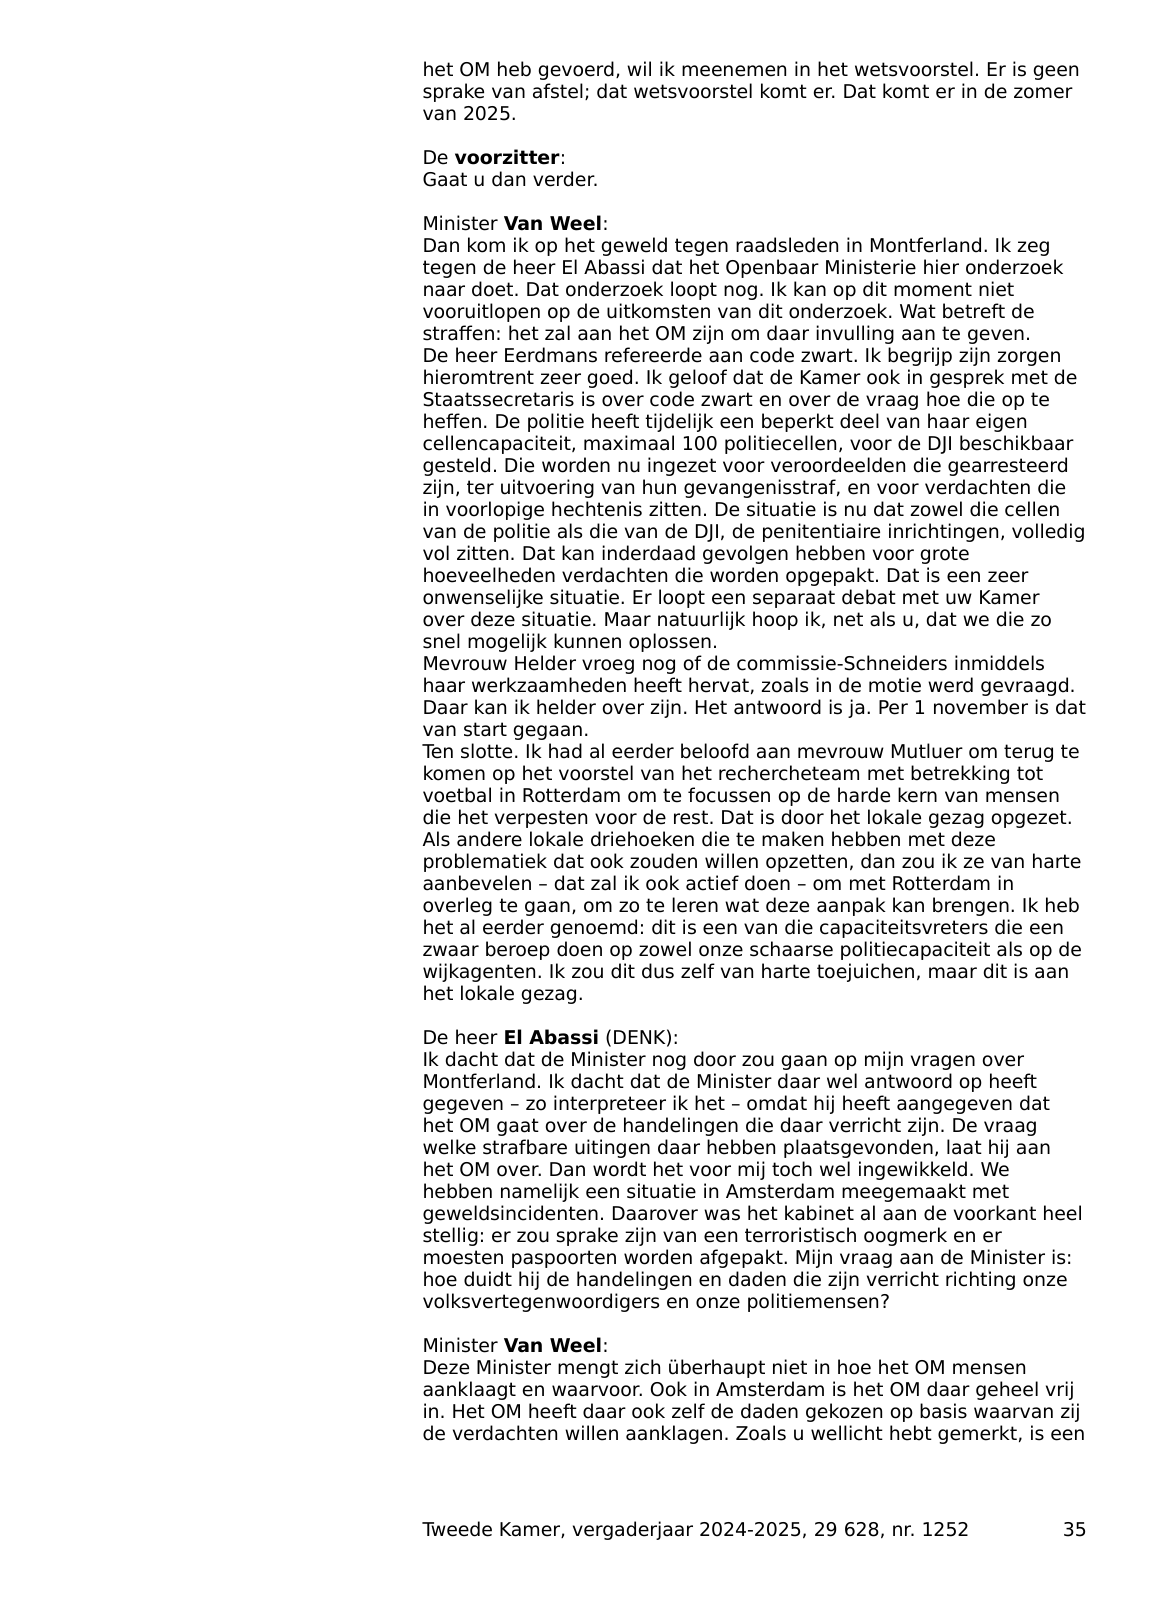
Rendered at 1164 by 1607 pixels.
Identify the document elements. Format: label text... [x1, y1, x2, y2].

text Mevrouw Helder vroeg nog of de commissie-Schneiders inmiddels haar werkzaamheden heeft hervat, zoals in de motie werd gevraagd. Daar kan ik helder over zijn. Het antwoord is ja. Per 1 november is dat van start gegaan. [422, 653, 1087, 741]
text De voorzitter: [422, 147, 1087, 169]
text Ten slotte. Ik had al eerder beloofd aan mevrouw Mutluer om terug te komen op het voorstel van het rechercheteam met betrekking tot voetbal in Rotterdam om te focussen op de harde kern van mensen die het verpesten voor de rest. Dat is door het lokale gezag opgezet. Als andere lokale driehoeken die te maken hebben met deze problematiek dat ook zouden willen opzetten, dan zou ik ze van harte aanbevelen – dat zal ik ook actief doen – om met Rotterdam in overleg te gaan, om zo te leren wat deze aanpak kan brengen. Ik heb het al eerder genoemd: dit is een van die capaciteitsvreters die een zwaar beroep doen op zowel onze schaarse politiecapaciteit als op de wijkagenten. Ik zou dit dus zelf van harte toejuichen, maar dit is aan het lokale gezag. [422, 741, 1087, 1004]
text Ik dacht dat de Minister nog door zou gaan op mijn vragen over Montferland. Ik dacht dat de Minister daar wel antwoord op heeft gegeven – zo interpreteer ik het – omdat hij heeft aangegeven dat het OM gaat over de handelingen die daar verricht zijn. De vraag welke strafbare uitingen daar hebben plaatsgevonden, laat hij aan het OM over. Dan wordt het voor mij toch wel ingewikkeld. We hebben namelijk een situatie in Amsterdam meegemaakt met geweldsincidenten. Daarover was het kabinet al aan de voorkant heel stellig: er zou sprake zijn van een terroristisch oogmerk en er moesten paspoorten worden afgepakt. Mijn vraag aan de Minister is: hoe duidt hij de handelingen en daden die zijn verricht richting onze volksvertegenwoordigers en onze politiemensen? [422, 1049, 1087, 1312]
text Gaat u dan verder. [422, 169, 1087, 191]
text De heer El Abassi (DENK): [422, 1027, 1087, 1049]
text Deze Minister mengt zich überhaupt niet in hoe het OM mensen aanklaagt en waarvoor. Ook in Amsterdam is het OM daar geheel vrij in. Het OM heeft daar ook zelf de daden gekozen op basis waarvan zij de verdachten willen aanklagen. Zoals u wellicht hebt gemerkt, is een [422, 1357, 1087, 1444]
text het OM heb gevoerd, wil ik meenemen in het wetsvoorstel. Er is geen sprake van afstel; dat wetsvoorstel komt er. Dat komt er in de zomer van 2025. [422, 59, 1087, 125]
text Minister Van Weel: [422, 1335, 1087, 1357]
text De heer Eerdmans refereerde aan code zwart. Ik begrijp zijn zorgen hieromtrent zeer goed. Ik geloof dat de Kamer ook in gesprek met de Staatssecretaris is over code zwart en over de vraag hoe die op te heffen. De politie heeft tijdelijk een beperkt deel van haar eigen cellencapaciteit, maximaal 100 politiecellen, voor de DJI beschikbaar gesteld. Die worden nu ingezet voor veroordeelden die gearresteerd zijn, ter uitvoering van hun gevangenisstraf, en voor verdachten die in voorlopige hechtenis zitten. De situatie is nu dat zowel die cellen van de politie als die van de DJI, de penitentiaire inrichtingen, volledig vol zitten. Dat kan inderdaad gevolgen hebben voor grote hoeveelheden verdachten die worden opgepakt. Dat is een zeer onwenselijke situatie. Er loopt een separaat debat met uw Kamer over deze situatie. Maar natuurlijk hoop ik, net als u, dat we die zo snel mogelijk kunnen oplossen. [422, 345, 1087, 653]
text Dan kom ik op het geweld tegen raadsleden in Montferland. Ik zeg tegen de heer El Abassi dat het Openbaar Ministerie hier onderzoek naar doet. Dat onderzoek loopt nog. Ik kan op dit moment niet vooruitlopen op de uitkomsten van dit onderzoek. Wat betreft de straffen: het zal aan het OM zijn om daar invulling aan te geven. [422, 235, 1087, 345]
text Minister Van Weel: [422, 213, 1087, 235]
